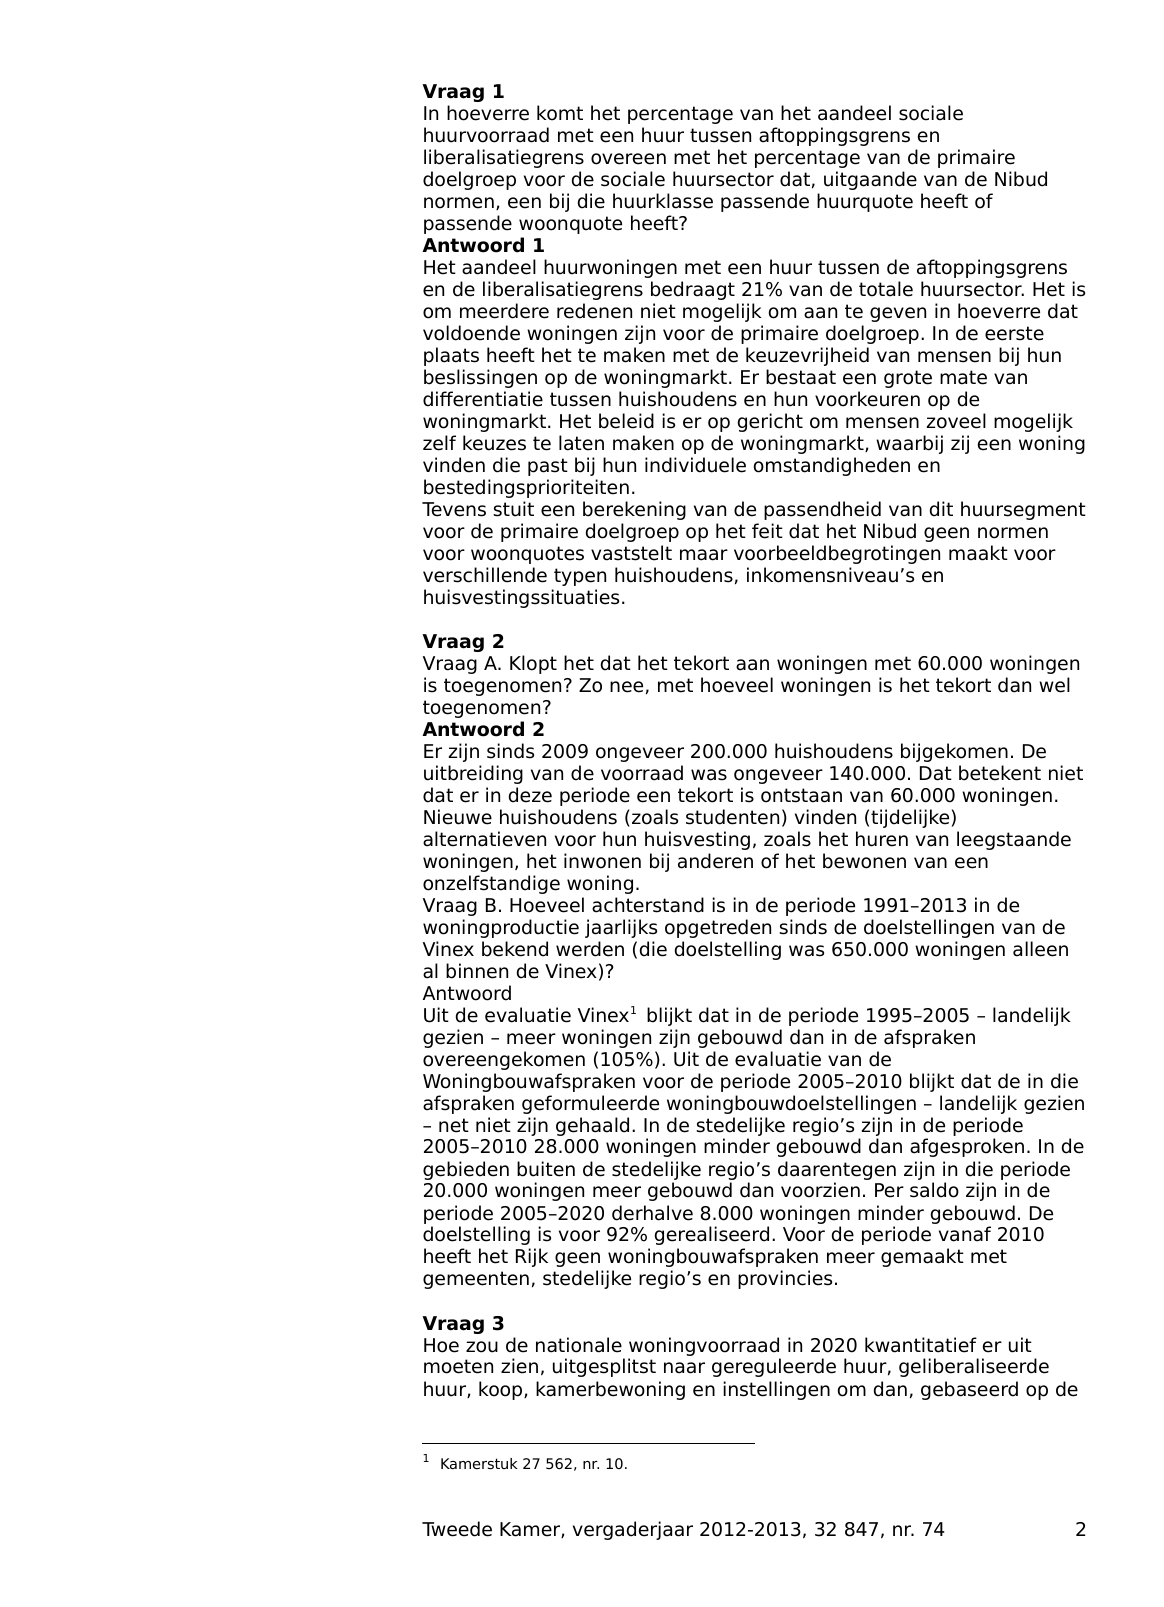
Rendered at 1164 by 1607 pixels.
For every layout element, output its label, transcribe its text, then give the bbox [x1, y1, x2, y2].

text Hoe zou de nationale woningvoorraad in 2020 kwantitatief er uit moeten zien, uitgesplitst naar gereguleerde huur, geliberaliseerde huur, koop, kamerbewoning en instellingen om dan, gebaseerd op de [422, 1334, 1087, 1400]
text Vraag B. Hoeveel achterstand is in de periode 1991–2013 in de woningproductie jaarlijks opgetreden sinds de doelstellingen van de Vinex bekend werden (die doelstelling was 650.000 woningen alleen al binnen de Vinex)? [422, 895, 1087, 983]
text Vraag 2 [422, 631, 1087, 653]
text Uit de evaluatie Vinex blijkt dat in de periode 1995–2005 – landelijk gezien – meer woningen zijn gebouwd dan in de afspraken overeengekomen (105%). Uit de evaluatie van de Woningbouwafspraken voor de periode 2005–2010 blijkt dat de in die afspraken geformuleerde woningbouwdoelstellingen – landelijk gezien – net niet zijn gehaald. In de stedelijke regio’s zijn in de periode 2005–2010 28.000 woningen minder gebouwd dan afgesproken. In de gebieden buiten de stedelijke regio’s daarentegen zijn in die periode 20.000 woningen meer gebouwd dan voorzien. Per saldo zijn in de periode 2005–2020 derhalve 8.000 woningen minder gebouwd. De doelstelling is voor 92% gerealiseerd. Voor de periode vanaf 2010 heeft het Rijk geen woningbouwafspraken meer gemaakt met gemeenten, stedelijke regio’s en provincies. [422, 1004, 1087, 1290]
text Vraag 1 [422, 81, 1087, 103]
text Vraag A. Klopt het dat het tekort aan woningen met 60.000 woningen is toegenomen? Zo nee, met hoeveel woningen is het tekort dan wel toegenomen? [422, 653, 1087, 719]
text Antwoord 2 [422, 719, 1087, 741]
text Het aandeel huurwoningen met een huur tussen de aftoppingsgrens en de liberalisatiegrens bedraagt 21% van de totale huursector. Het is om meerdere redenen niet mogelijk om aan te geven in hoeverre dat voldoende woningen zijn voor de primaire doelgroep. In de eerste plaats heeft het te maken met de keuzevrijheid van mensen bij hun beslissingen op de woningmarkt. Er bestaat een grote mate van differentiatie tussen huishoudens en hun voorkeuren op de woningmarkt. Het beleid is er op gericht om mensen zoveel mogelijk zelf keuzes te laten maken op de woningmarkt, waarbij zij een woning vinden die past bij hun individuele omstandigheden en bestedingsprioriteiten. [422, 257, 1087, 499]
text In hoeverre komt het percentage van het aandeel sociale huurvoorraad met een huur tussen aftoppingsgrens en liberalisatiegrens overeen met het percentage van de primaire doelgroep voor de sociale huursector dat, uitgaande van de Nibud normen, een bij die huurklasse passende huurquote heeft of passende woonquote heeft? [422, 103, 1087, 235]
text Kamerstuk 27 562, nr. 10. [422, 1452, 1087, 1474]
text Vraag 3 [422, 1312, 1087, 1334]
text Tevens stuit een berekening van de passendheid van dit huursegment voor de primaire doelgroep op het feit dat het Nibud geen normen voor woonquotes vaststelt maar voorbeeldbegrotingen maakt voor verschillende typen huishoudens, inkomensniveau’s en huisvestingssituaties. [422, 499, 1087, 609]
text Er zijn sinds 2009 ongeveer 200.000 huishoudens bijgekomen. De uitbreiding van de voorraad was ongeveer 140.000. Dat betekent niet dat er in deze periode een tekort is ontstaan van 60.000 woningen. Nieuwe huishoudens (zoals studenten) vinden (tijdelijke) alternatieven voor hun huisvesting, zoals het huren van leegstaande woningen, het inwonen bij anderen of het bewonen van een onzelfstandige woning. [422, 741, 1087, 895]
text Antwoord 1 [422, 235, 1087, 257]
text Antwoord [422, 983, 1087, 1004]
